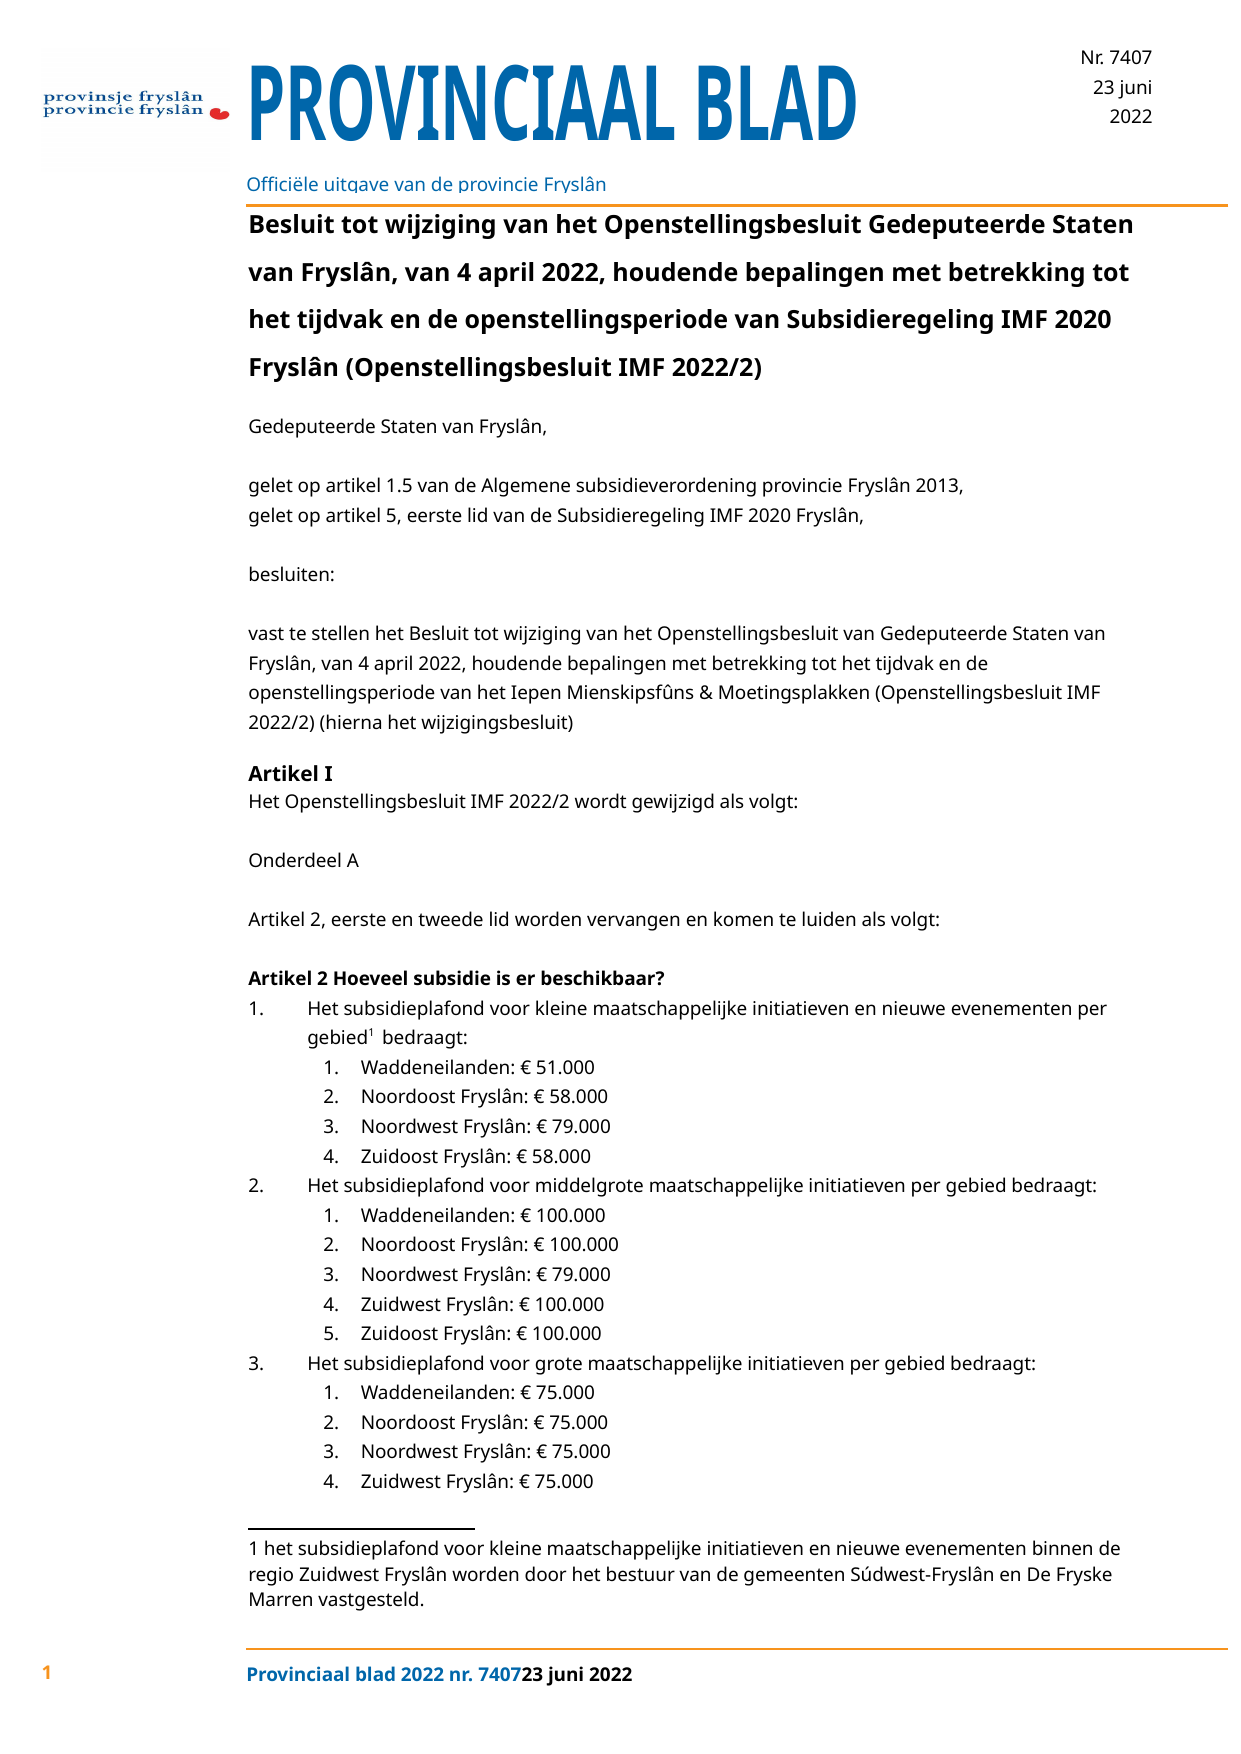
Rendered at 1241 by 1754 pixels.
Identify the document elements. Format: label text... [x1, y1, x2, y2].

text Onderdeel A [248, 847, 1152, 873]
list Noordoost Fryslân: € 100.000 [323, 1232, 1152, 1257]
list Zuidwest Fryslân: € 75.000 [323, 1468, 1152, 1494]
list Waddeneilanden: € 100.000 [323, 1202, 1152, 1228]
text Artikel I [248, 759, 1152, 788]
list Zuidwest Fryslân: € 100.000 [323, 1291, 1152, 1316]
list Noordwest Fryslân: € 79.000 [323, 1261, 1152, 1287]
text Besluit tot wijziging van het Openstellingsbesluit Gedeputeerde Staten van Fryslân, van 4 april 2022, houdende bepalingen met betrekking tot het tijdvak en de openstellingsperiode van Subsidieregeling IMF 2020 Fryslân (Openstellingsbesluit IMF 2022/2) [248, 207, 1152, 384]
text besluiten: [248, 561, 1152, 587]
text vast te stellen het Besluit tot wijziging van het Openstellingsbesluit van Gedeputeerde Staten van Fryslân, van 4 april 2022, houdende bepalingen met betrekking tot het tijdvak en de openstellingsperiode van het Iepen Mienskipsfûns & Moetingsplakken (Openstellingsbesluit IMF 2022/2) (hierna het wijzigingsbesluit) [248, 620, 1152, 735]
list Noordwest Fryslân: € 79.000 [323, 1113, 1152, 1139]
list Het subsidieplafond voor middelgrote maatschappelijke initiatieven per gebied bedraagt: [248, 1172, 1152, 1198]
text gelet op artikel 1.5 van de Algemene subsidieverordening provincie Fryslân 2013, [248, 472, 1152, 498]
list Zuidoost Fryslân: € 100.000 [323, 1320, 1152, 1346]
list Waddeneilanden: € 75.000 [323, 1379, 1152, 1405]
text Artikel 2, eerste en tweede lid worden vervangen en komen te luiden als volgt: [248, 906, 1152, 932]
picture [41, 47, 231, 172]
text Het Openstellingsbesluit IMF 2022/2 wordt gewijzigd als volgt: [248, 788, 1152, 813]
list Noordoost Fryslân: € 75.000 [323, 1409, 1152, 1435]
text gelet op artikel 5, eerste lid van de Subsidieregeling IMF 2020 Fryslân, [248, 502, 1152, 528]
text Artikel 2 Hoeveel subsidie is er beschikbaar? [248, 965, 1152, 991]
list Noordoost Fryslân: € 58.000 [323, 1084, 1152, 1109]
list Noordwest Fryslân: € 75.000 [323, 1439, 1152, 1464]
list Waddeneilanden: € 51.000 [323, 1054, 1152, 1080]
list Het subsidieplafond voor grote maatschappelijke initiatieven per gebied bedraagt: [248, 1350, 1152, 1376]
text Gedeputeerde Staten van Fryslân, [248, 413, 1152, 439]
list het subsidieplafond voor kleine maatschappelijke initiatieven en nieuwe evenementen binnen de regio Zuidwest Fryslân worden door het bestuur van de gemeenten Súdwest-Fryslân en De Fryske Marren vastgesteld. [248, 1535, 1152, 1612]
list Het subsidieplafond voor kleine maatschappelijke initiatieven en nieuwe evenementen per gebied bedraagt: [248, 995, 1152, 1050]
list Zuidoost Fryslân: € 58.000 [323, 1143, 1152, 1168]
